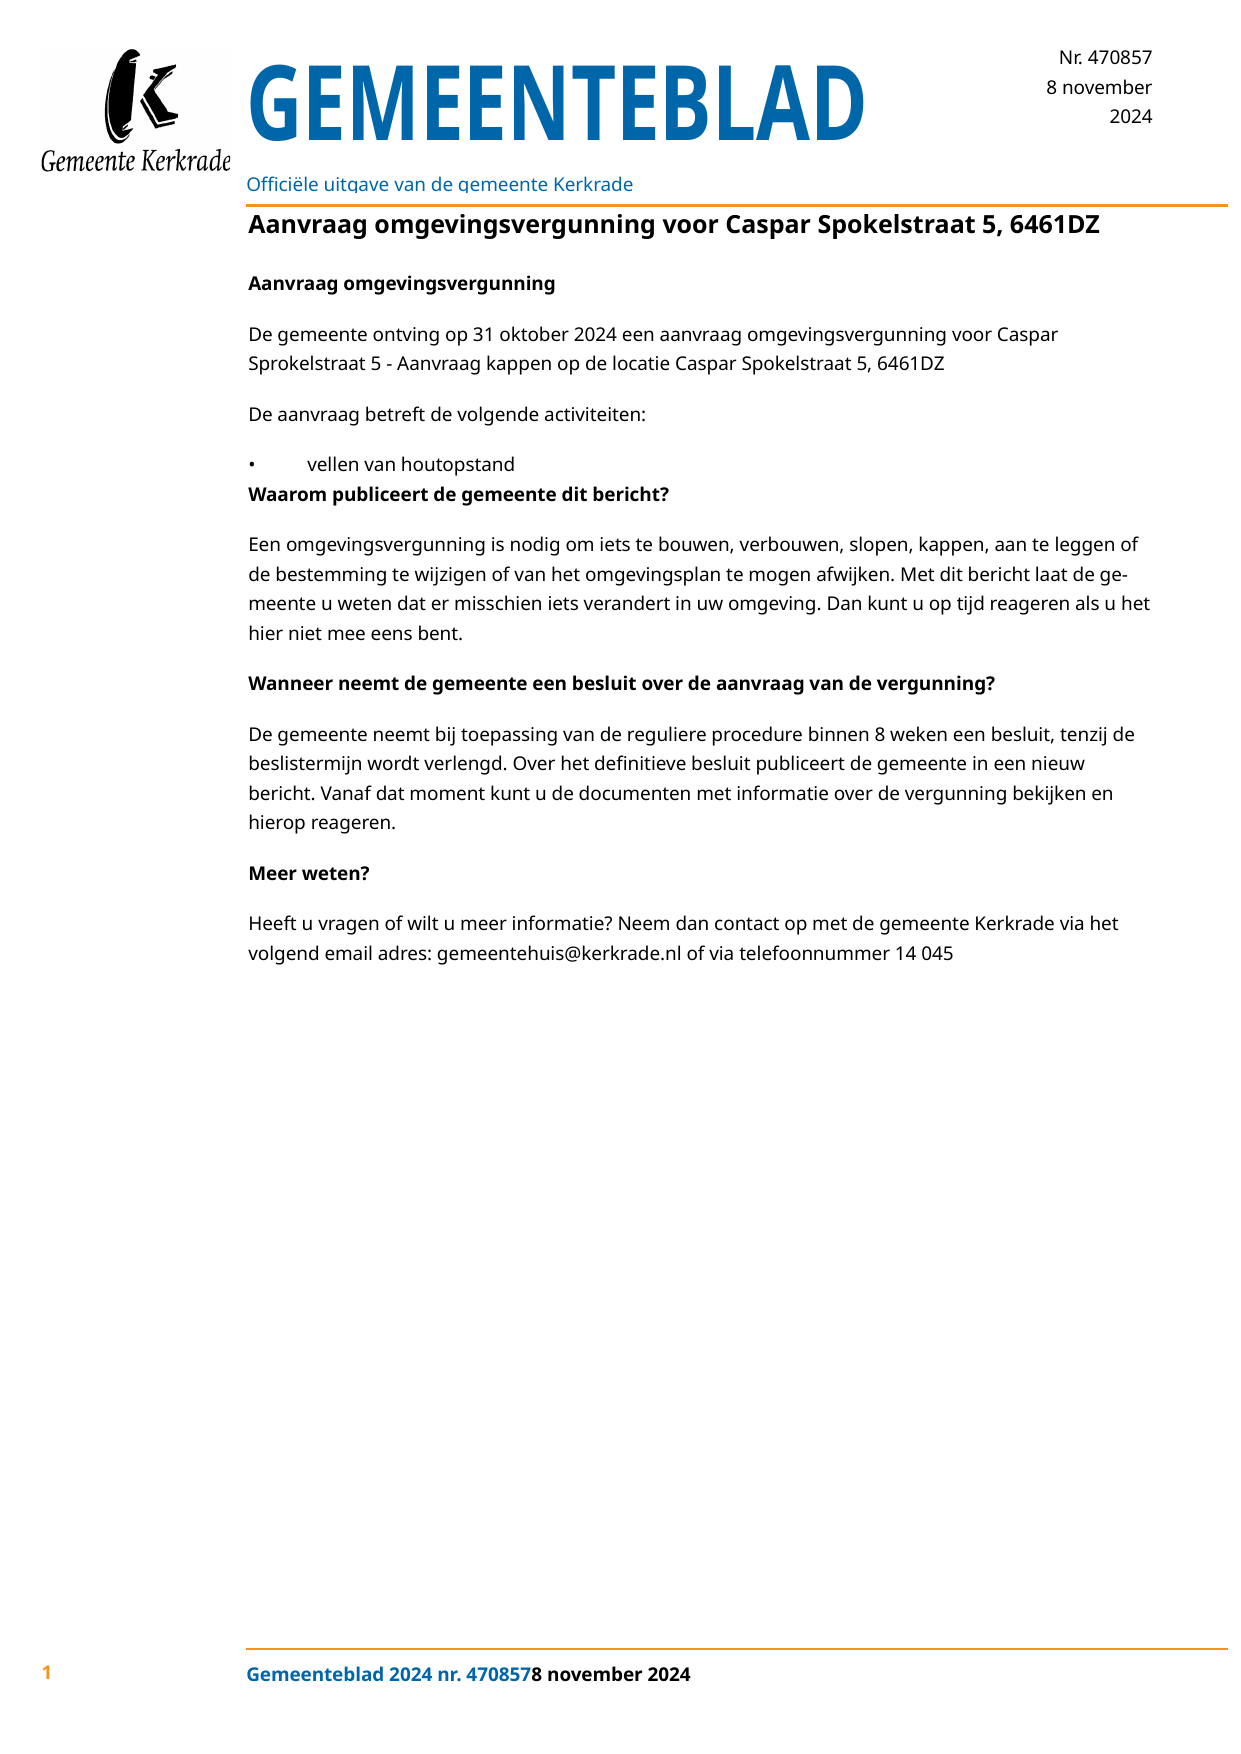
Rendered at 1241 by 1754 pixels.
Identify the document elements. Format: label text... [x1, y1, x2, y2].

text Een omgevingsvergunning is nodig om iets te bouwen, verbouwen, slopen, kappen, aan te leggen of de bestemming te wijzigen of van het omgevingsplan te mogen afwijken. Met dit bericht laat de ge- meente u weten dat er misschien iets verandert in uw omgeving. Dan kunt u op tijd reageren als u het hier niet mee eens bent. [248, 531, 1152, 646]
picture [41, 47, 231, 172]
text Heeft u vragen of wilt u meer informatie? Neem dan contact op met de gemeente Kerkrade via het volgend email adres: gemeentehuis@kerkrade.nl of via telefoonnummer 14 045 [248, 910, 1152, 966]
text Wanneer neemt de gemeente een besluit over de aanvraag van de vergunning? [248, 670, 1152, 696]
text Meer weten? [248, 860, 1152, 886]
text De gemeente neemt bij toepassing van de reguliere procedure binnen 8 weken een besluit, tenzij de beslistermijn wordt verlengd. Over het definitieve besluit publiceert de gemeente in een nieuw bericht. Vanaf dat moment kunt u de documenten met informatie over de vergunning bekijken en hierop reageren. [248, 721, 1152, 835]
list vellen van houtopstand [248, 451, 1152, 477]
text Waarom publiceert de gemeente dit bericht? [248, 481, 1152, 506]
text Aanvraag omgevingsvergunning voor Caspar Spokelstraat 5, 6461DZ [248, 207, 1152, 241]
text De aanvraag betreft de volgende activiteiten: [248, 401, 1152, 426]
text De gemeente ontving op 31 oktober 2024 een aanvraag omgevingsvergunning voor Caspar Sprokelstraat 5 - Aanvraag kappen op de locatie Caspar Spokelstraat 5, 6461DZ [248, 321, 1152, 376]
text Aanvraag omgevingsvergunning [248, 270, 1152, 296]
